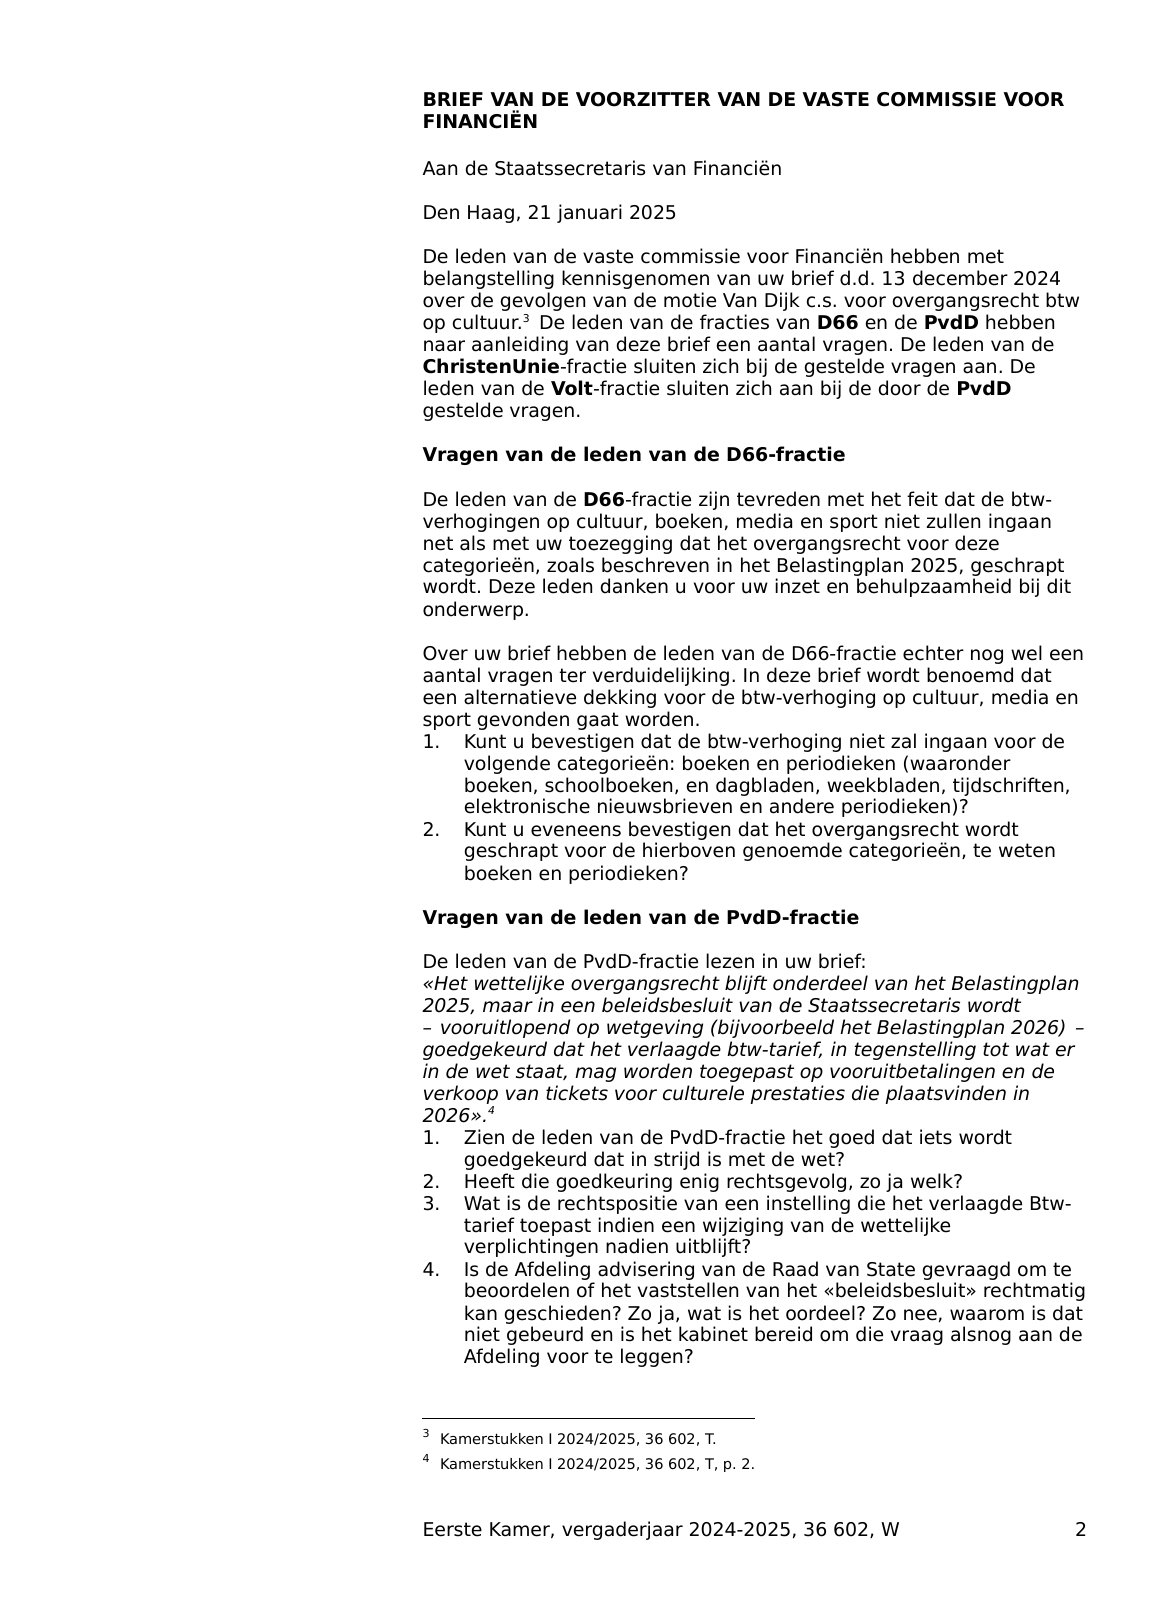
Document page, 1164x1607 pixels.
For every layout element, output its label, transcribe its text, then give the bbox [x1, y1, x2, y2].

text Kamerstukken I 2024/2025, 36 602, T, p. 2. [422, 1452, 1087, 1474]
text Over uw brief hebben de leden van de D66-fractie echter nog wel een aantal vragen ter verduidelijking. In deze brief wordt benoemd dat een alternatieve dekking voor de btw-verhoging op cultuur, media en sport gevonden gaat worden. [422, 643, 1087, 731]
subtitle BRIEF VAN DE VOORZITTER VAN DE VASTE COMMISSIE VOOR FINANCIËN [422, 89, 1087, 133]
text Aan de Staatssecretaris van Financiën [422, 158, 1087, 180]
text 4. Is de Afdeling advisering van de Raad van State gevraagd om te beoordelen of het vaststellen van het «beleidsbesluit» rechtmatig kan geschieden? Zo ja, wat is het oordeel? Zo nee, waarom is dat niet gebeurd en is het kabinet bereid om die vraag alsnog aan de Afdeling voor te leggen? [422, 1258, 1087, 1368]
subtitle Vragen van de leden van de D66-fractie [422, 444, 1087, 466]
text 1. Zien de leden van de PvdD-fractie het goed dat iets wordt goedgekeurd dat in strijd is met de wet? [422, 1127, 1087, 1171]
text 3. Wat is de rechtspositie van een instelling die het verlaagde Btw-tarief toepast indien een wijziging van de wettelijke verplichtingen nadien uitblijft? [422, 1192, 1087, 1258]
text «Het wettelijke overgangsrecht blijft onderdeel van het Belastingplan 2025, maar in een beleidsbesluit van de Staatssecretaris wordt – vooruitlopend op wetgeving (bijvoorbeeld het Belastingplan 2026) – goedgekeurd dat het verlaagde btw-tarief, in tegenstelling tot wat er in de wet staat, mag worden toegepast op vooruitbetalingen en de verkoop van tickets voor culturele prestaties die plaatsvinden in 2026». [422, 973, 1087, 1127]
text 2. Kunt u eveneens bevestigen dat het overgangsrecht wordt geschrapt voor de hierboven genoemde categorieën, te weten boeken en periodieken? [422, 818, 1087, 884]
text De leden van de D66-fractie zijn tevreden met het feit dat de btw-verhogingen op cultuur, boeken, media en sport niet zullen ingaan net als met uw toezegging dat het overgangsrecht voor deze categorieën, zoals beschreven in het Belastingplan 2025, geschrapt wordt. Deze leden danken u voor uw inzet en behulpzaamheid bij dit onderwerp. [422, 488, 1087, 620]
text Kamerstukken I 2024/2025, 36 602, T. [422, 1427, 1087, 1449]
text De leden van de vaste commissie voor Financiën hebben met belangstelling kennisgenomen van uw brief d.d. 13 december 2024 over de gevolgen van de motie Van Dijk c.s. voor overgangsrecht btw op cultuur. De leden van de fracties van D66 en de PvdD hebben naar aanleiding van deze brief een aantal vragen. De leden van de ChristenUnie-fractie sluiten zich bij de gestelde vragen aan. De leden van de Volt-fractie sluiten zich aan bij de door de PvdD gestelde vragen. [422, 246, 1087, 422]
text Den Haag, 21 januari 2025 [422, 202, 1087, 224]
text 1. Kunt u bevestigen dat de btw-verhoging niet zal ingaan voor de volgende categorieën: boeken en periodieken (waaronder boeken, schoolboeken, en dagbladen, weekbladen, tijdschriften, elektronische nieuwsbrieven en andere periodieken)? [422, 731, 1087, 818]
text De leden van de PvdD-fractie lezen in uw brief: [422, 951, 1087, 973]
subtitle Vragen van de leden van de PvdD-fractie [422, 907, 1087, 928]
text 2. Heeft die goedkeuring enig rechtsgevolg, zo ja welk? [422, 1171, 1087, 1192]
